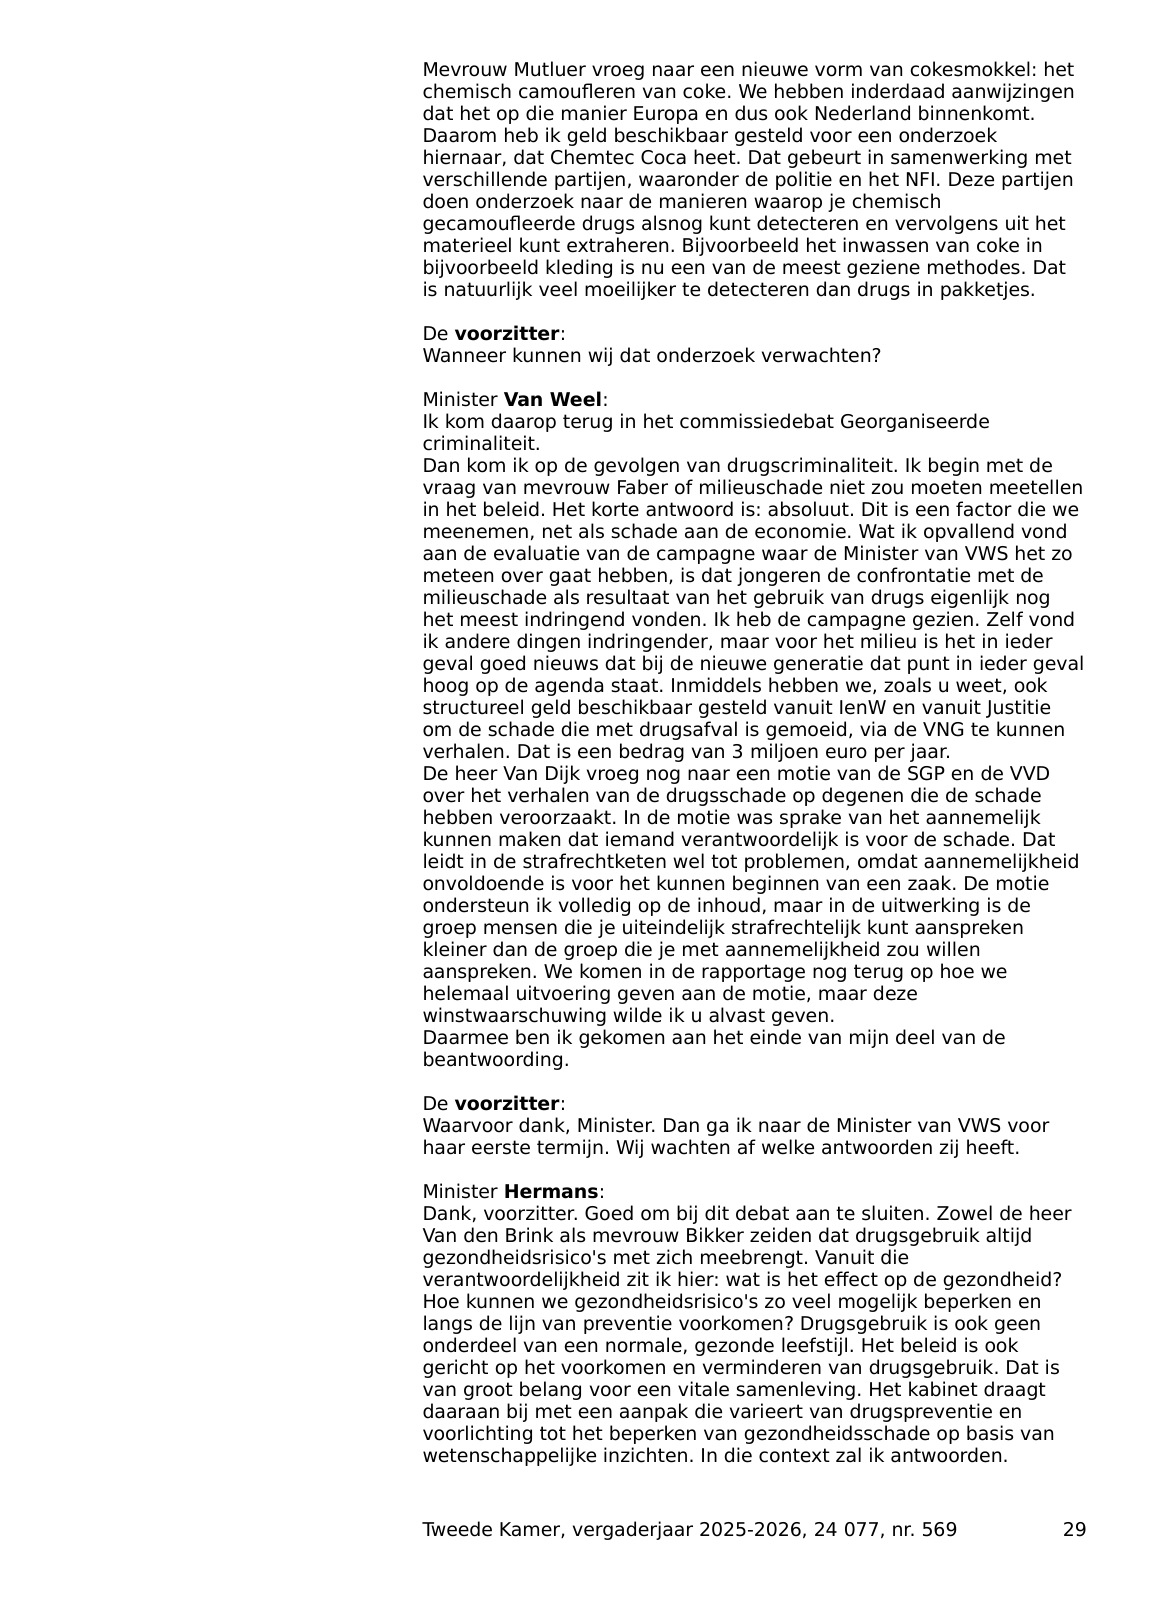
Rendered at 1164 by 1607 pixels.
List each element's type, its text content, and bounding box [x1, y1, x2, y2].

text Wanneer kunnen wij dat onderzoek verwachten? [422, 345, 1087, 367]
text Minister Van Weel: [422, 389, 1087, 411]
text Ik kom daarop terug in het commissiedebat Georganiseerde criminaliteit. [422, 411, 1087, 455]
text Daarmee ben ik gekomen aan het einde van mijn deel van de beantwoording. [422, 1027, 1087, 1071]
text Dan kom ik op de gevolgen van drugscriminaliteit. Ik begin met de vraag van mevrouw Faber of milieuschade niet zou moeten meetellen in het beleid. Het korte antwoord is: absoluut. Dit is een factor die we meenemen, net als schade aan de economie. Wat ik opvallend vond aan de evaluatie van de campagne waar de Minister van VWS het zo meteen over gaat hebben, is dat jongeren de confrontatie met de milieuschade als resultaat van het gebruik van drugs eigenlijk nog het meest indringend vonden. Ik heb de campagne gezien. Zelf vond ik andere dingen indringender, maar voor het milieu is het in ieder geval goed nieuws dat bij de nieuwe generatie dat punt in ieder geval hoog op de agenda staat. Inmiddels hebben we, zoals u weet, ook structureel geld beschikbaar gesteld vanuit IenW en vanuit Justitie om de schade die met drugsafval is gemoeid, via de VNG te kunnen verhalen. Dat is een bedrag van 3 miljoen euro per jaar. [422, 455, 1087, 763]
text Dank, voorzitter. Goed om bij dit debat aan te sluiten. Zowel de heer Van den Brink als mevrouw Bikker zeiden dat drugsgebruik altijd gezondheidsrisico's met zich meebrengt. Vanuit die verantwoordelijkheid zit ik hier: wat is het effect op de gezondheid? Hoe kunnen we gezondheidsrisico's zo veel mogelijk beperken en langs de lijn van preventie voorkomen? Drugsgebruik is ook geen onderdeel van een normale, gezonde leefstijl. Het beleid is ook gericht op het voorkomen en verminderen van drugsgebruik. Dat is van groot belang voor een vitale samenleving. Het kabinet draagt daaraan bij met een aanpak die varieert van drugspreventie en voorlichting tot het beperken van gezondheidsschade op basis van wetenschappelijke inzichten. In die context zal ik antwoorden. [422, 1203, 1087, 1467]
text De voorzitter: [422, 323, 1087, 345]
text Minister Hermans: [422, 1181, 1087, 1203]
text Waarvoor dank, Minister. Dan ga ik naar de Minister van VWS voor haar eerste termijn. Wij wachten af welke antwoorden zij heeft. [422, 1115, 1087, 1159]
text De heer Van Dijk vroeg nog naar een motie van de SGP en de VVD over het verhalen van de drugsschade op degenen die de schade hebben veroorzaakt. In de motie was sprake van het aannemelijk kunnen maken dat iemand verantwoordelijk is voor de schade. Dat leidt in de strafrechtketen wel tot problemen, omdat aannemelijkheid onvoldoende is voor het kunnen beginnen van een zaak. De motie ondersteun ik volledig op de inhoud, maar in de uitwerking is de groep mensen die je uiteindelijk strafrechtelijk kunt aanspreken kleiner dan de groep die je met aannemelijkheid zou willen aanspreken. We komen in de rapportage nog terug op hoe we helemaal uitvoering geven aan de motie, maar deze winstwaarschuwing wilde ik u alvast geven. [422, 763, 1087, 1027]
text Mevrouw Mutluer vroeg naar een nieuwe vorm van cokesmokkel: het chemisch camoufleren van coke. We hebben inderdaad aanwijzingen dat het op die manier Europa en dus ook Nederland binnenkomt. Daarom heb ik geld beschikbaar gesteld voor een onderzoek hiernaar, dat Chemtec Coca heet. Dat gebeurt in samenwerking met verschillende partijen, waaronder de politie en het NFI. Deze partijen doen onderzoek naar de manieren waarop je chemisch gecamoufleerde drugs alsnog kunt detecteren en vervolgens uit het materieel kunt extraheren. Bijvoorbeeld het inwassen van coke in bijvoorbeeld kleding is nu een van de meest geziene methodes. Dat is natuurlijk veel moeilijker te detecteren dan drugs in pakketjes. [422, 59, 1087, 301]
text De voorzitter: [422, 1093, 1087, 1115]
